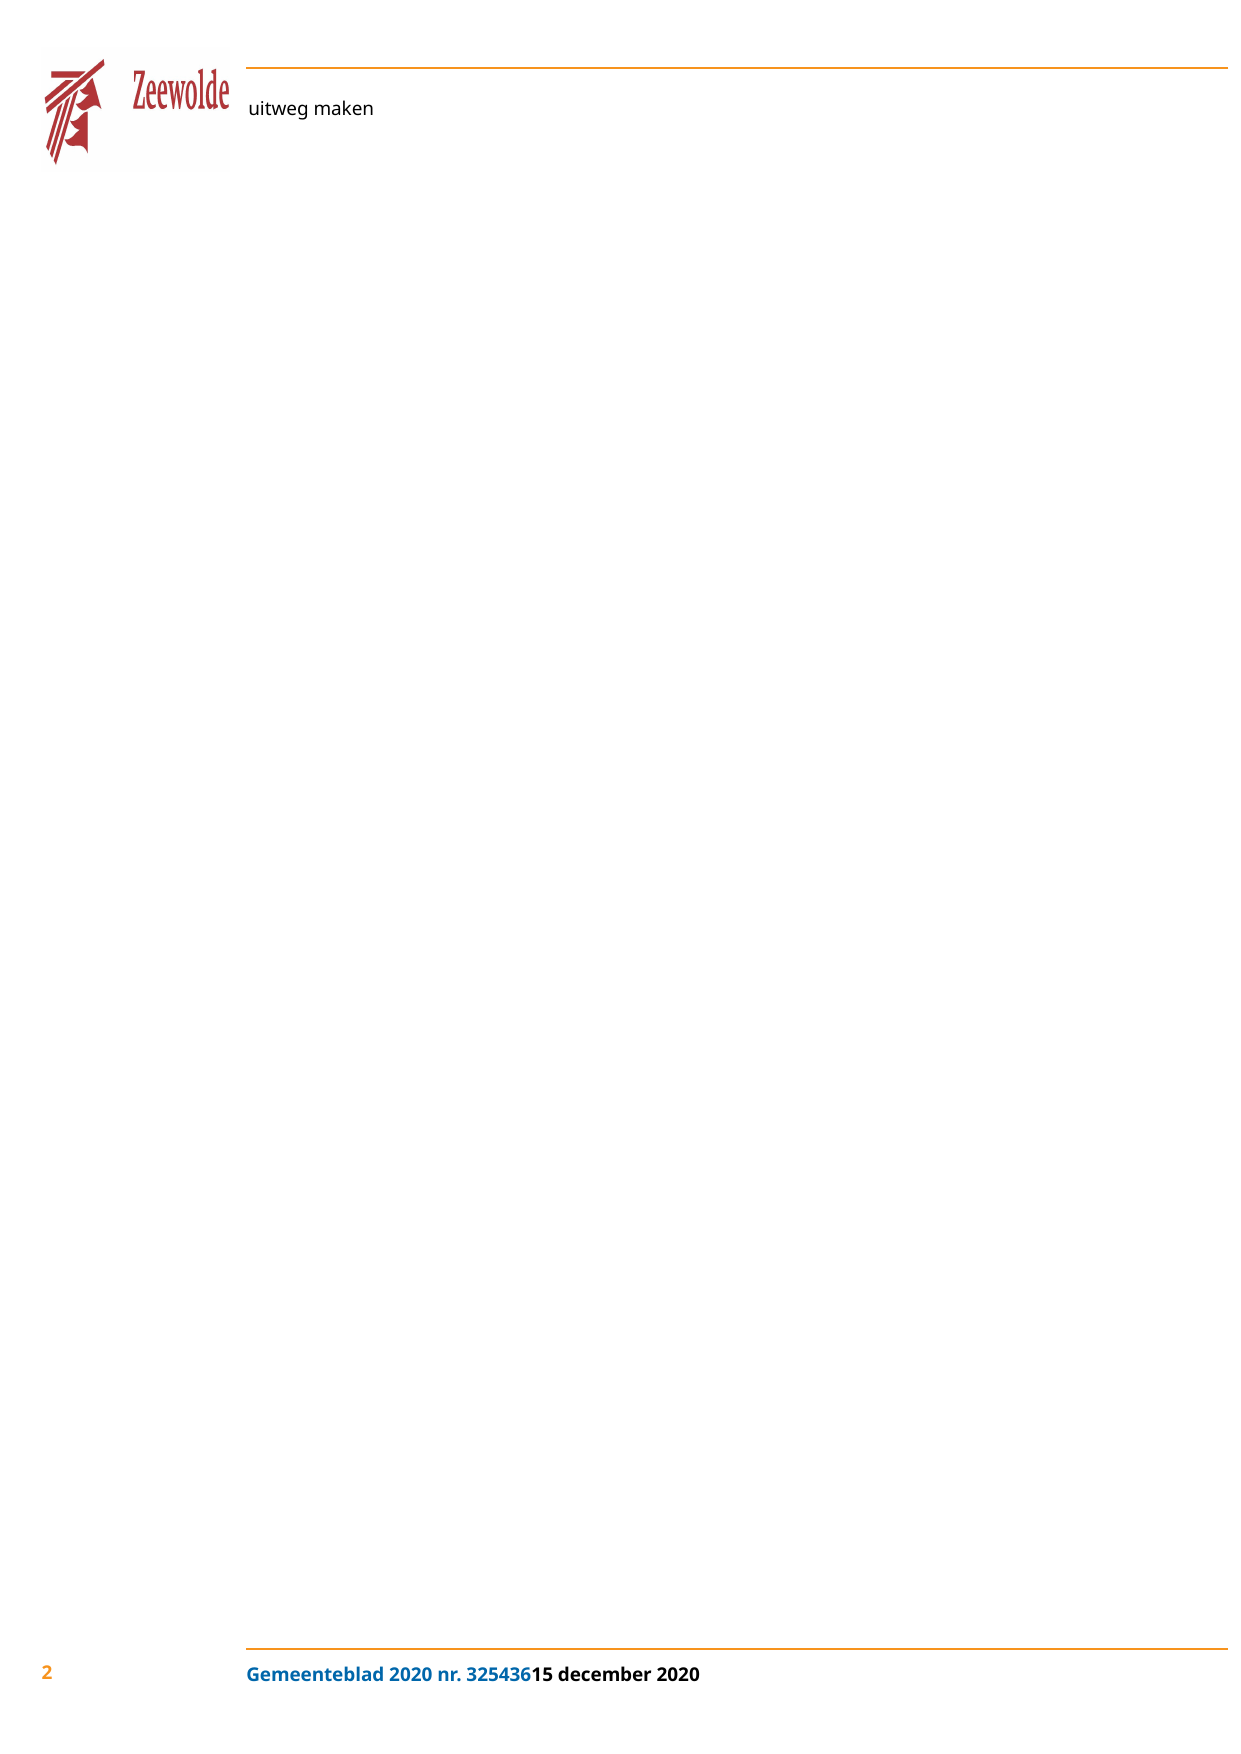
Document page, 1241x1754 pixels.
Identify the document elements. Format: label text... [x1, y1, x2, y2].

text uitweg maken [248, 95, 1152, 121]
picture [41, 47, 231, 172]
